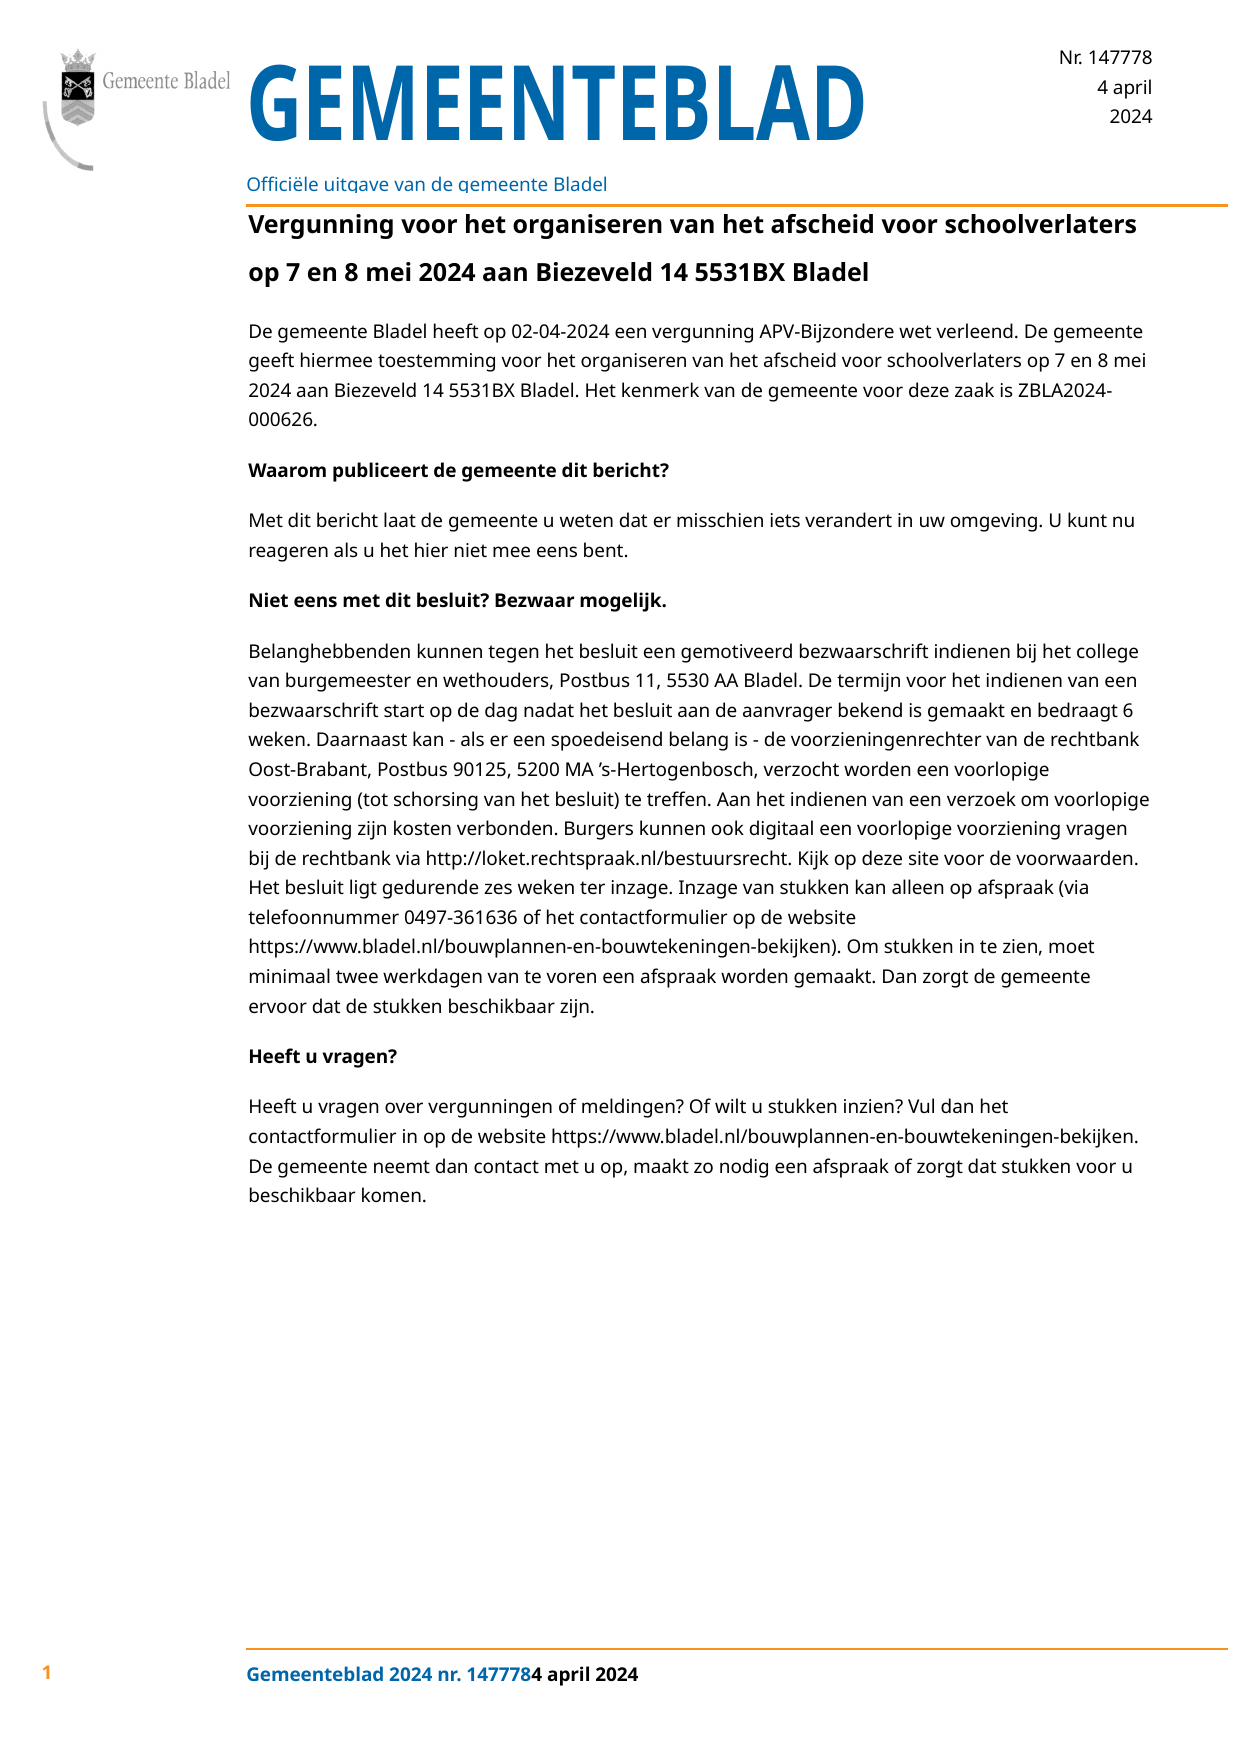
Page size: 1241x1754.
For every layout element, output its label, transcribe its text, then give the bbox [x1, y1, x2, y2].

text Heeft u vragen? [248, 1043, 1152, 1069]
picture [41, 47, 231, 172]
text Heeft u vragen over vergunningen of meldingen? Of wilt u stukken inzien? Vul dan het contactformulier in op de website https://www.bladel.nl/bouwplannen-en-bouwtekeningen-bekijken. De gemeente neemt dan contact met u op, maakt zo nodig een afspraak of zorgt dat stukken voor u beschikbaar komen. [248, 1094, 1152, 1208]
text Waarom publiceert de gemeente dit bericht? [248, 457, 1152, 483]
text Belanghebbenden kunnen tegen het besluit een gemotiveerd bezwaarschrift indienen bij het college van burgemeester en wethouders, Postbus 11, 5530 AA Bladel. De termijn voor het indienen van een bezwaarschrift start op de dag nadat het besluit aan de aanvrager bekend is gemaakt en bedraagt 6 weken. Daarnaast kan - als er een spoedeisend belang is - de voorzieningenrechter van de rechtbank Oost-Brabant, Postbus 90125, 5200 MA ’s-Hertogenbosch, verzocht worden een voorlopige voorziening (tot schorsing van het besluit) te treffen. Aan het indienen van een verzoek om voorlopige voorziening zijn kosten verbonden. Burgers kunnen ook digitaal een voorlopige voorziening vragen bij de rechtbank via http://loket.rechtspraak.nl/bestuursrecht. Kijk op deze site voor de voorwaarden. Het besluit ligt gedurende zes weken ter inzage. Inzage van stukken kan alleen op afspraak (via telefoonnummer 0497-361636 of het contactformulier op de website https://www.bladel.nl/bouwplannen-en-bouwtekeningen-bekijken). Om stukken in te zien, moet minimaal twee werkdagen van te voren een afspraak worden gemaakt. Dan zorgt de gemeente ervoor dat de stukken beschikbaar zijn. [248, 638, 1152, 1019]
text De gemeente Bladel heeft op 02-04-2024 een vergunning APV-Bijzondere wet verleend. De gemeente geeft hiermee toestemming voor het organiseren van het afscheid voor schoolverlaters op 7 en 8 mei 2024 aan Biezeveld 14 5531BX Bladel. Het kenmerk van de gemeente voor deze zaak is ZBLA2024-000626. [248, 318, 1152, 432]
text Vergunning voor het organiseren van het afscheid voor schoolverlaters op 7 en 8 mei 2024 aan Biezeveld 14 5531BX Bladel [248, 207, 1152, 288]
text Niet eens met dit besluit? Bezwaar mogelijk. [248, 587, 1152, 613]
text Met dit bericht laat de gemeente u weten dat er misschien iets verandert in uw omgeving. U kunt nu reageren als u het hier niet mee eens bent. [248, 507, 1152, 563]
